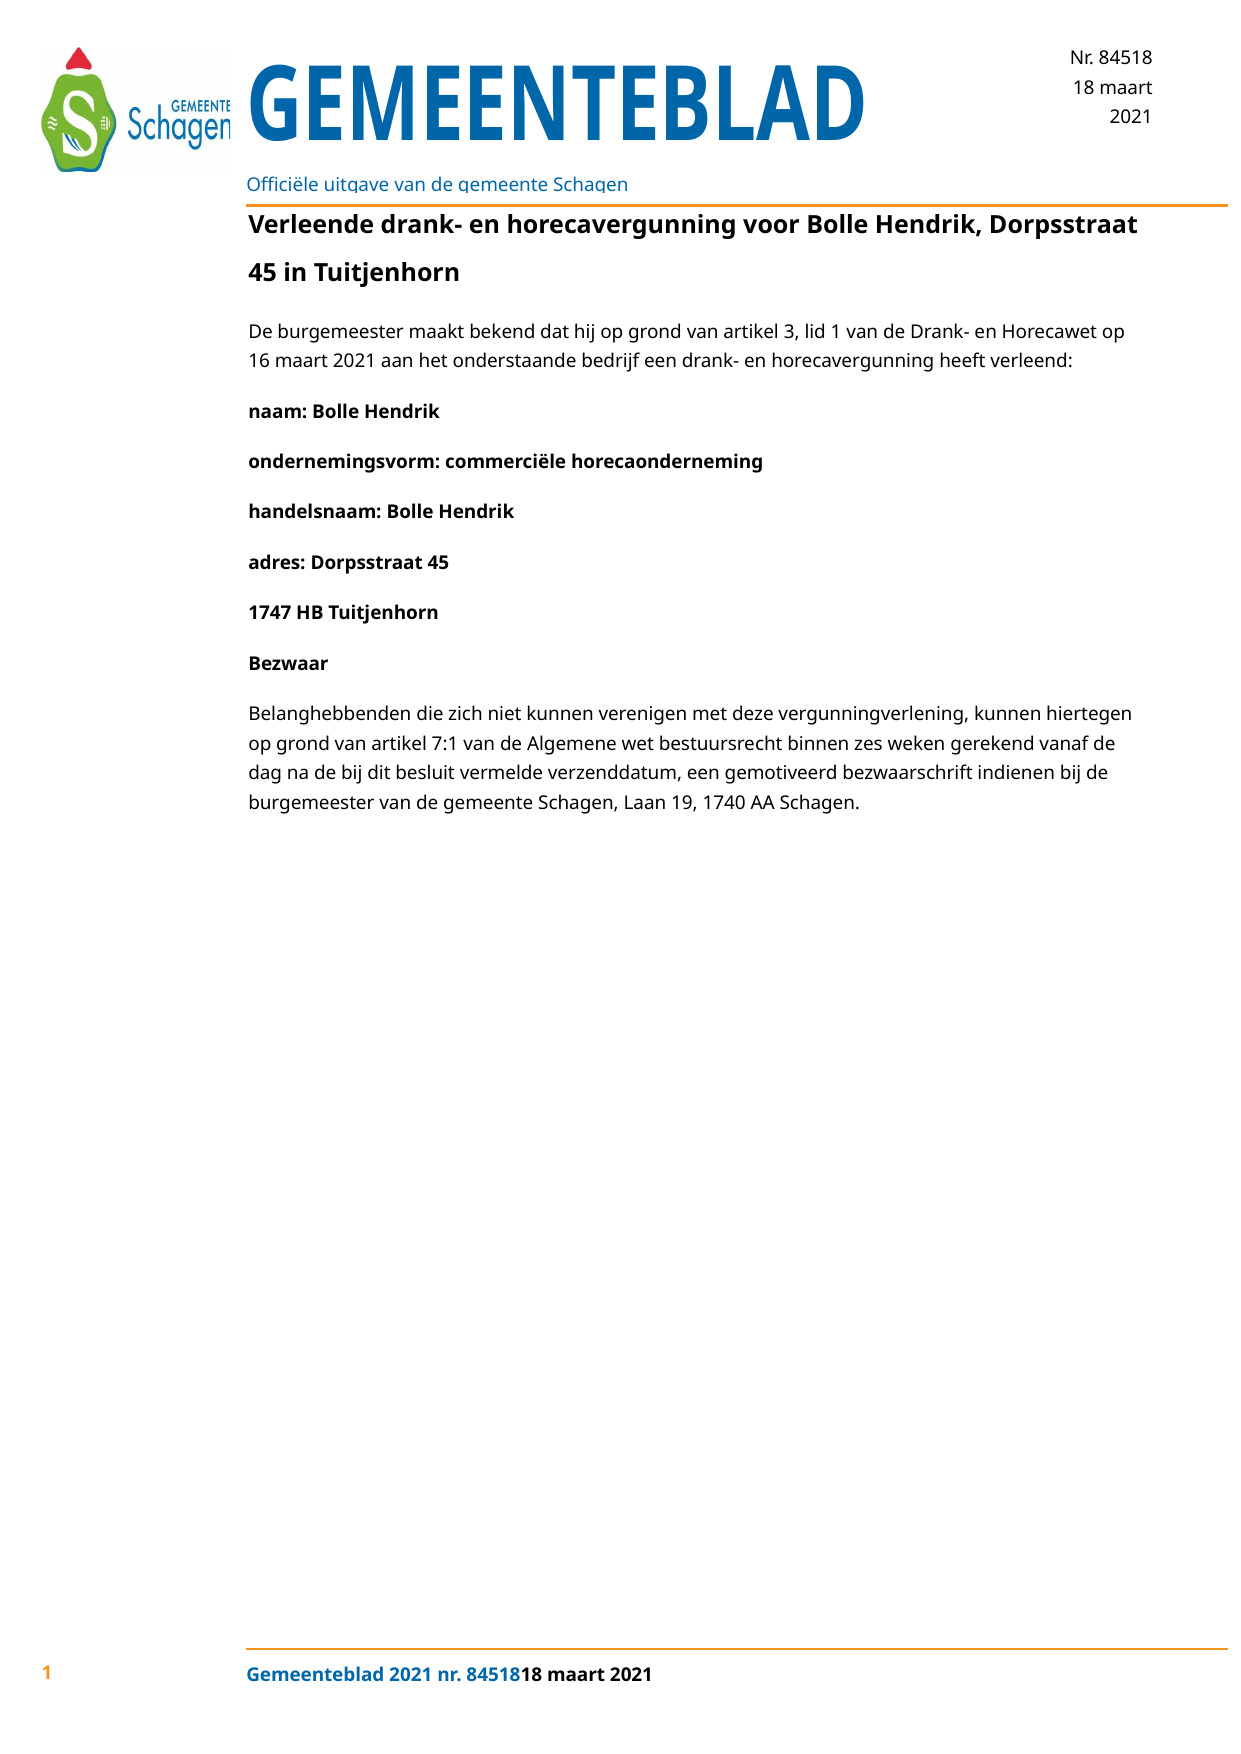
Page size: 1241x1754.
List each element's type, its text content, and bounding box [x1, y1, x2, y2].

text handelsnaam: Bolle Hendrik [248, 499, 1152, 524]
text Verleende drank- en horecavergunning voor Bolle Hendrik, Dorpsstraat 45 in Tuitjenhorn [248, 207, 1152, 288]
text ondernemingsvorm: commerciële horecaonderneming [248, 448, 1152, 474]
text naam: Bolle Hendrik [248, 398, 1152, 424]
text Belanghebbenden die zich niet kunnen verenigen met deze vergunningverlening, kunnen hiertegen op grond van artikel 7:1 van de Algemene wet bestuursrecht binnen zes weken gerekend vanaf de dag na de bij dit besluit vermelde verzenddatum, een gemotiveerd bezwaarschrift indienen bij de burgemeester van de gemeente Schagen, Laan 19, 1740 AA Schagen. [248, 700, 1152, 815]
text De burgemeester maakt bekend dat hij op grond van artikel 3, lid 1 van de Drank- en Horecawet op 16 maart 2021 aan het onderstaande bedrijf een drank- en horecavergunning heeft verleend: [248, 318, 1152, 373]
text adres: Dorpsstraat 45 [248, 549, 1152, 575]
text 1747 HB Tuitjenhorn [248, 599, 1152, 625]
picture [41, 47, 231, 172]
text Bezwaar [248, 650, 1152, 676]
